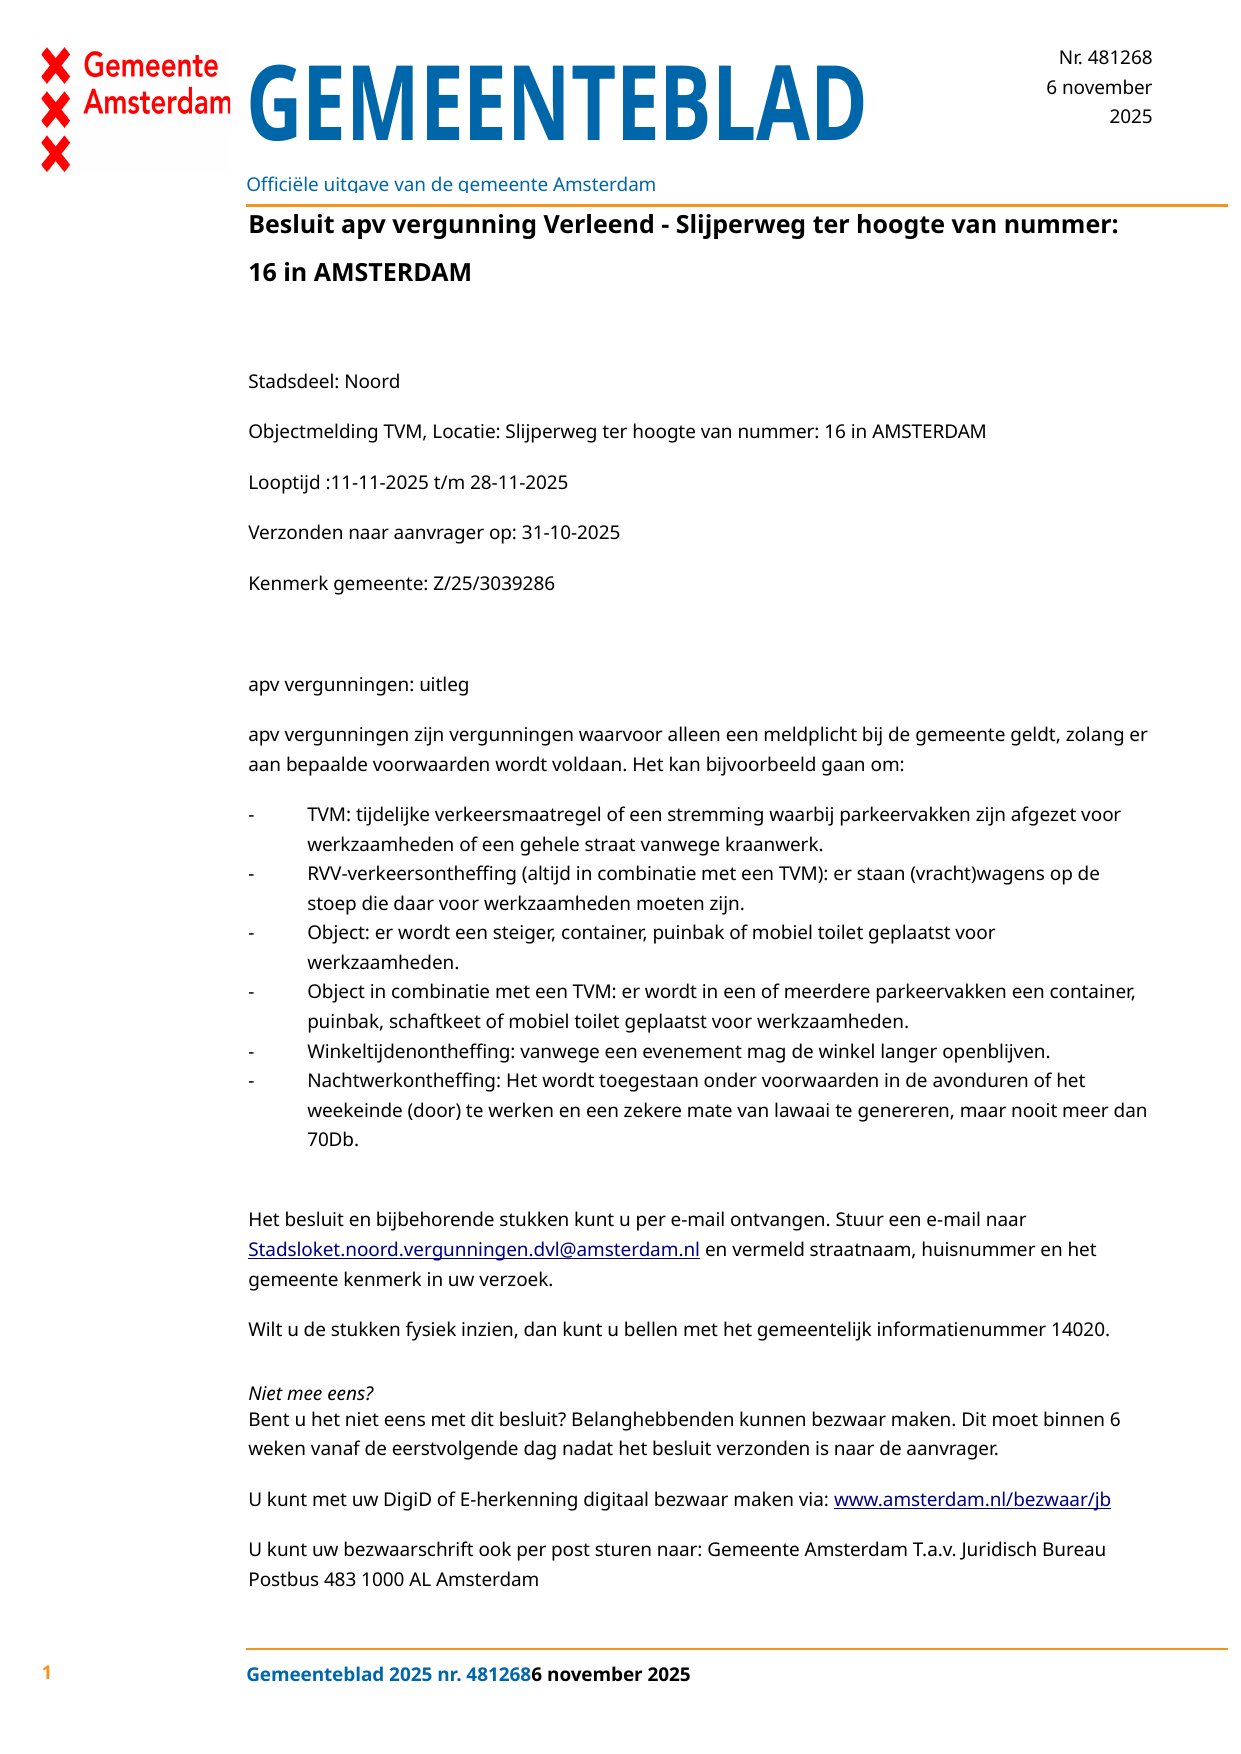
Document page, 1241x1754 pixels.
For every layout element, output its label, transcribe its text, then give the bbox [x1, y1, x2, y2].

text U kunt met uw DigiD of E-herkenning digitaal bezwaar maken via: www.amsterdam.nl/bezwaar/jb [248, 1486, 1152, 1512]
text Verzonden naar aanvrager op: 31-10-2025 [248, 519, 1152, 545]
text Wilt u de stukken fysiek inzien, dan kunt u bellen met het gemeentelijk informatienummer 14020. [248, 1316, 1152, 1342]
list Object: er wordt een steiger, container, puinbak of mobiel toilet geplaatst voor werkzaamheden. [248, 919, 1152, 975]
text Stadsdeel: Noord [248, 368, 1152, 394]
list RVV-verkeersontheffing (altijd in combinatie met een TVM): er staan (vracht)wagens op de stoep die daar voor werkzaamheden moeten zijn. [248, 860, 1152, 916]
text Kenmerk gemeente: Z/25/3039286 [248, 570, 1152, 596]
list Object in combinatie met een TVM: er wordt in een of meerdere parkeervakken een container, puinbak, schaftkeet of mobiel toilet geplaatst voor werkzaamheden. [248, 979, 1152, 1034]
text apv vergunningen zijn vergunningen waarvoor alleen een meldplicht bij de gemeente geldt, zolang er aan bepaalde voorwaarden wordt voldaan. Het kan bijvoorbeeld gaan om: [248, 721, 1152, 777]
text apv vergunningen: uitleg [248, 671, 1152, 697]
text Niet mee eens? [248, 1380, 1152, 1406]
list Winkeltijdenontheffing: vanwege een evenement mag de winkel langer openblijven. [248, 1038, 1152, 1064]
text Het besluit en bijbehorende stukken kunt u per e-mail ontvangen. Stuur een e-mail naar Stadsloket.noord.vergunningen.dvl@amsterdam.nl en vermeld straatnaam, huisnummer en het gemeente kenmerk in uw verzoek. [248, 1207, 1152, 1292]
list TVM: tijdelijke verkeersmaatregel of een stremming waarbij parkeervakken zijn afgezet voor werkzaamheden of een gehele straat vanwege kraanwerk. [248, 801, 1152, 857]
picture [41, 47, 231, 172]
text Looptijd :11-11-2025 t/m 28-11-2025 [248, 469, 1152, 495]
list Nachtwerkontheffing: Het wordt toegestaan onder voorwaarden in de avonduren of het weekeinde (door) te werken en een zekere mate van lawaai te genereren, maar nooit meer dan 70Db. [248, 1067, 1152, 1152]
text Besluit apv vergunning Verleend - Slijperweg ter hoogte van nummer: 16 in AMSTERDAM [248, 207, 1152, 288]
text Bent u het niet eens met dit besluit? Belanghebbenden kunnen bezwaar maken. Dit moet binnen 6 weken vanaf de eerstvolgende dag nadat het besluit verzonden is naar de aanvrager. [248, 1406, 1152, 1461]
text Objectmelding TVM, Locatie: Slijperweg ter hoogte van nummer: 16 in AMSTERDAM [248, 419, 1152, 444]
text U kunt uw bezwaarschrift ook per post sturen naar: Gemeente Amsterdam T.a.v. Juridisch Bureau Postbus 483 1000 AL Amsterdam [248, 1536, 1152, 1592]
